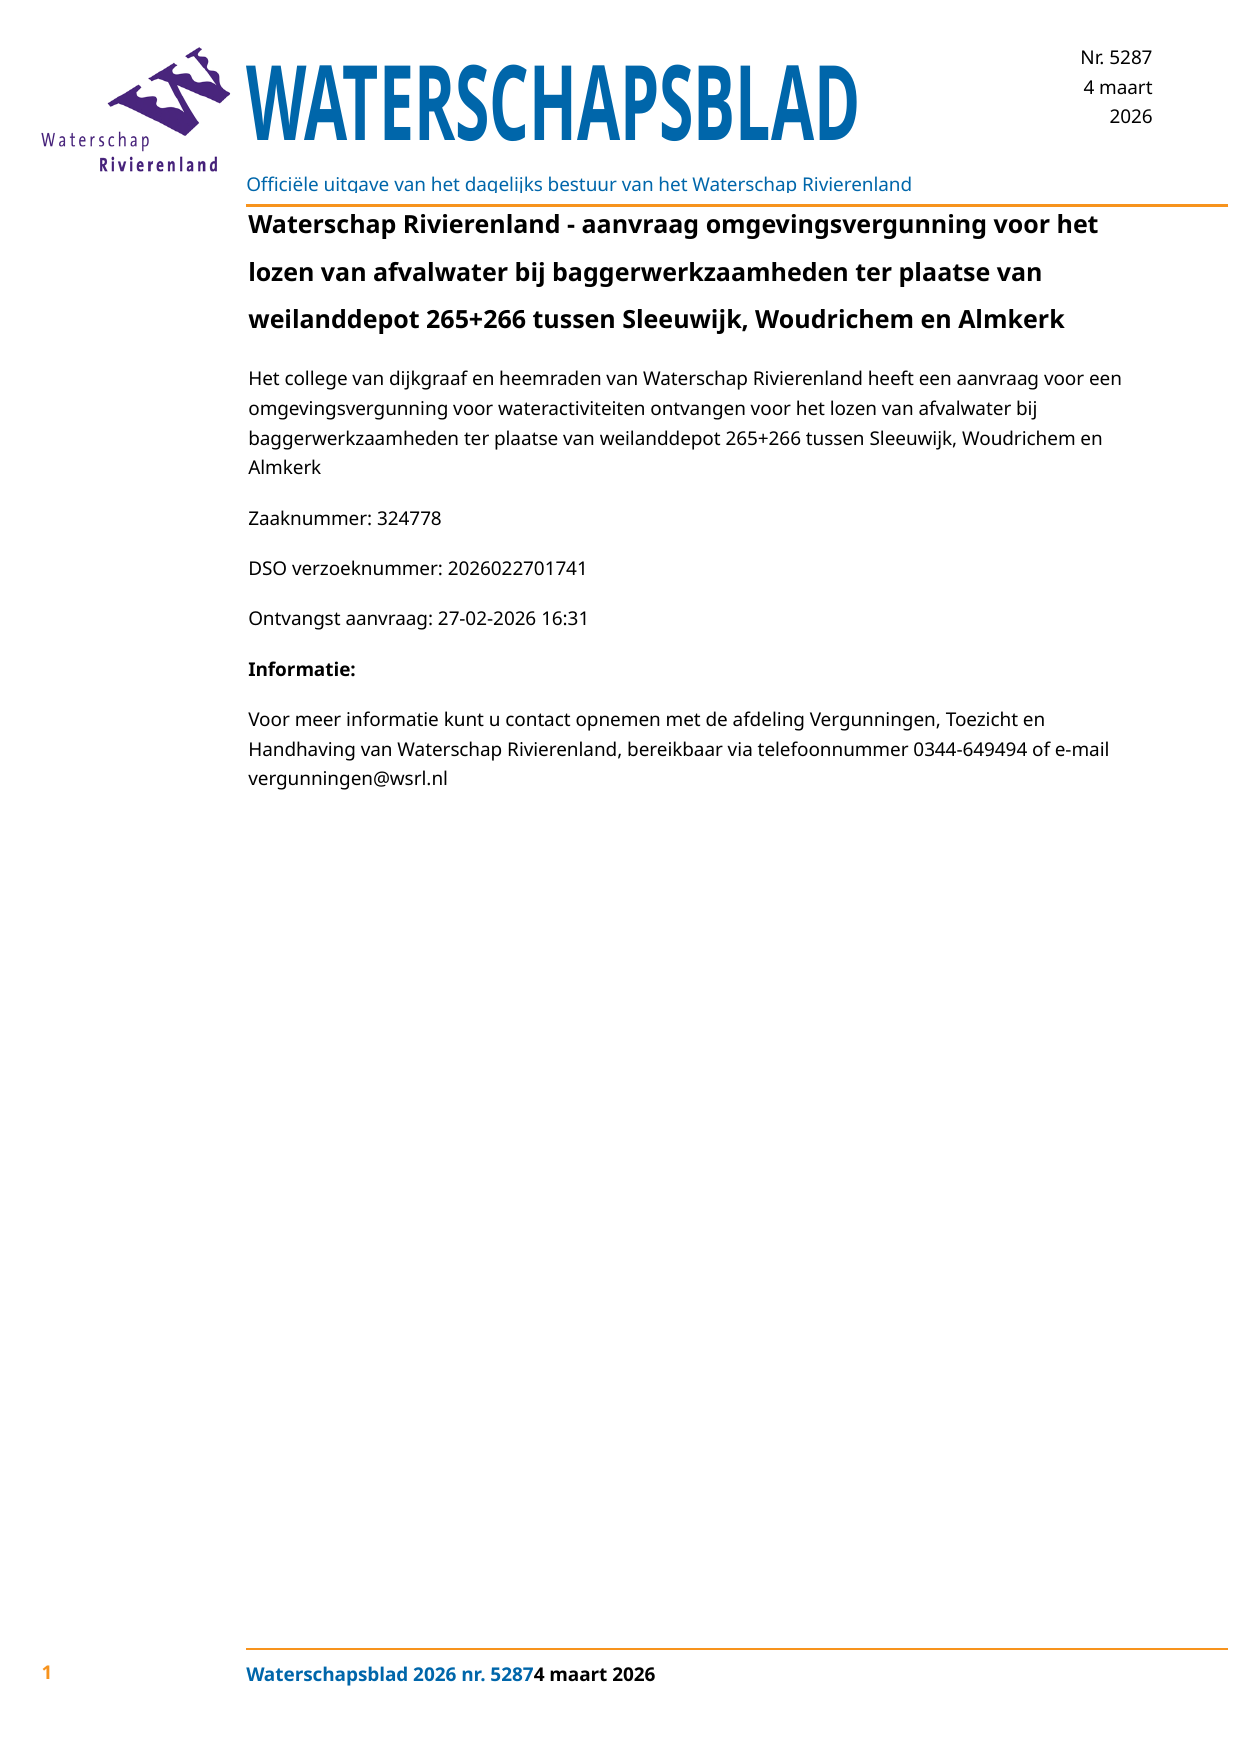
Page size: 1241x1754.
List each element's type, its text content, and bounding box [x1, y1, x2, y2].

text Ontvangst aanvraag: 27-02-2026 16:31 [248, 606, 1152, 631]
text Informatie: [248, 656, 1152, 682]
text Waterschap Rivierenland - aanvraag omgevingsvergunning voor het lozen van afvalwater bij baggerwerkzaamheden ter plaatse van weilanddepot 265+266 tussen Sleeuwijk, Woudrichem en Almkerk [248, 207, 1152, 336]
picture [41, 47, 231, 172]
text Het college van dijkgraaf en heemraden van Waterschap Rivierenland heeft een aanvraag voor een omgevingsvergunning voor wateractiviteiten ontvangen voor het lozen van afvalwater bij baggerwerkzaamheden ter plaatse van weilanddepot 265+266 tussen Sleeuwijk, Woudrichem en Almkerk [248, 366, 1152, 480]
text Voor meer informatie kunt u contact opnemen met de afdeling Vergunningen, Toezicht en Handhaving van Waterschap Rivierenland, bereikbaar via telefoonnummer 0344-649494 of e-mail vergunningen@wsrl.nl [248, 706, 1152, 791]
text DSO verzoeknummer: 2026022701741 [248, 555, 1152, 581]
text Zaaknummer: 324778 [248, 505, 1152, 530]
